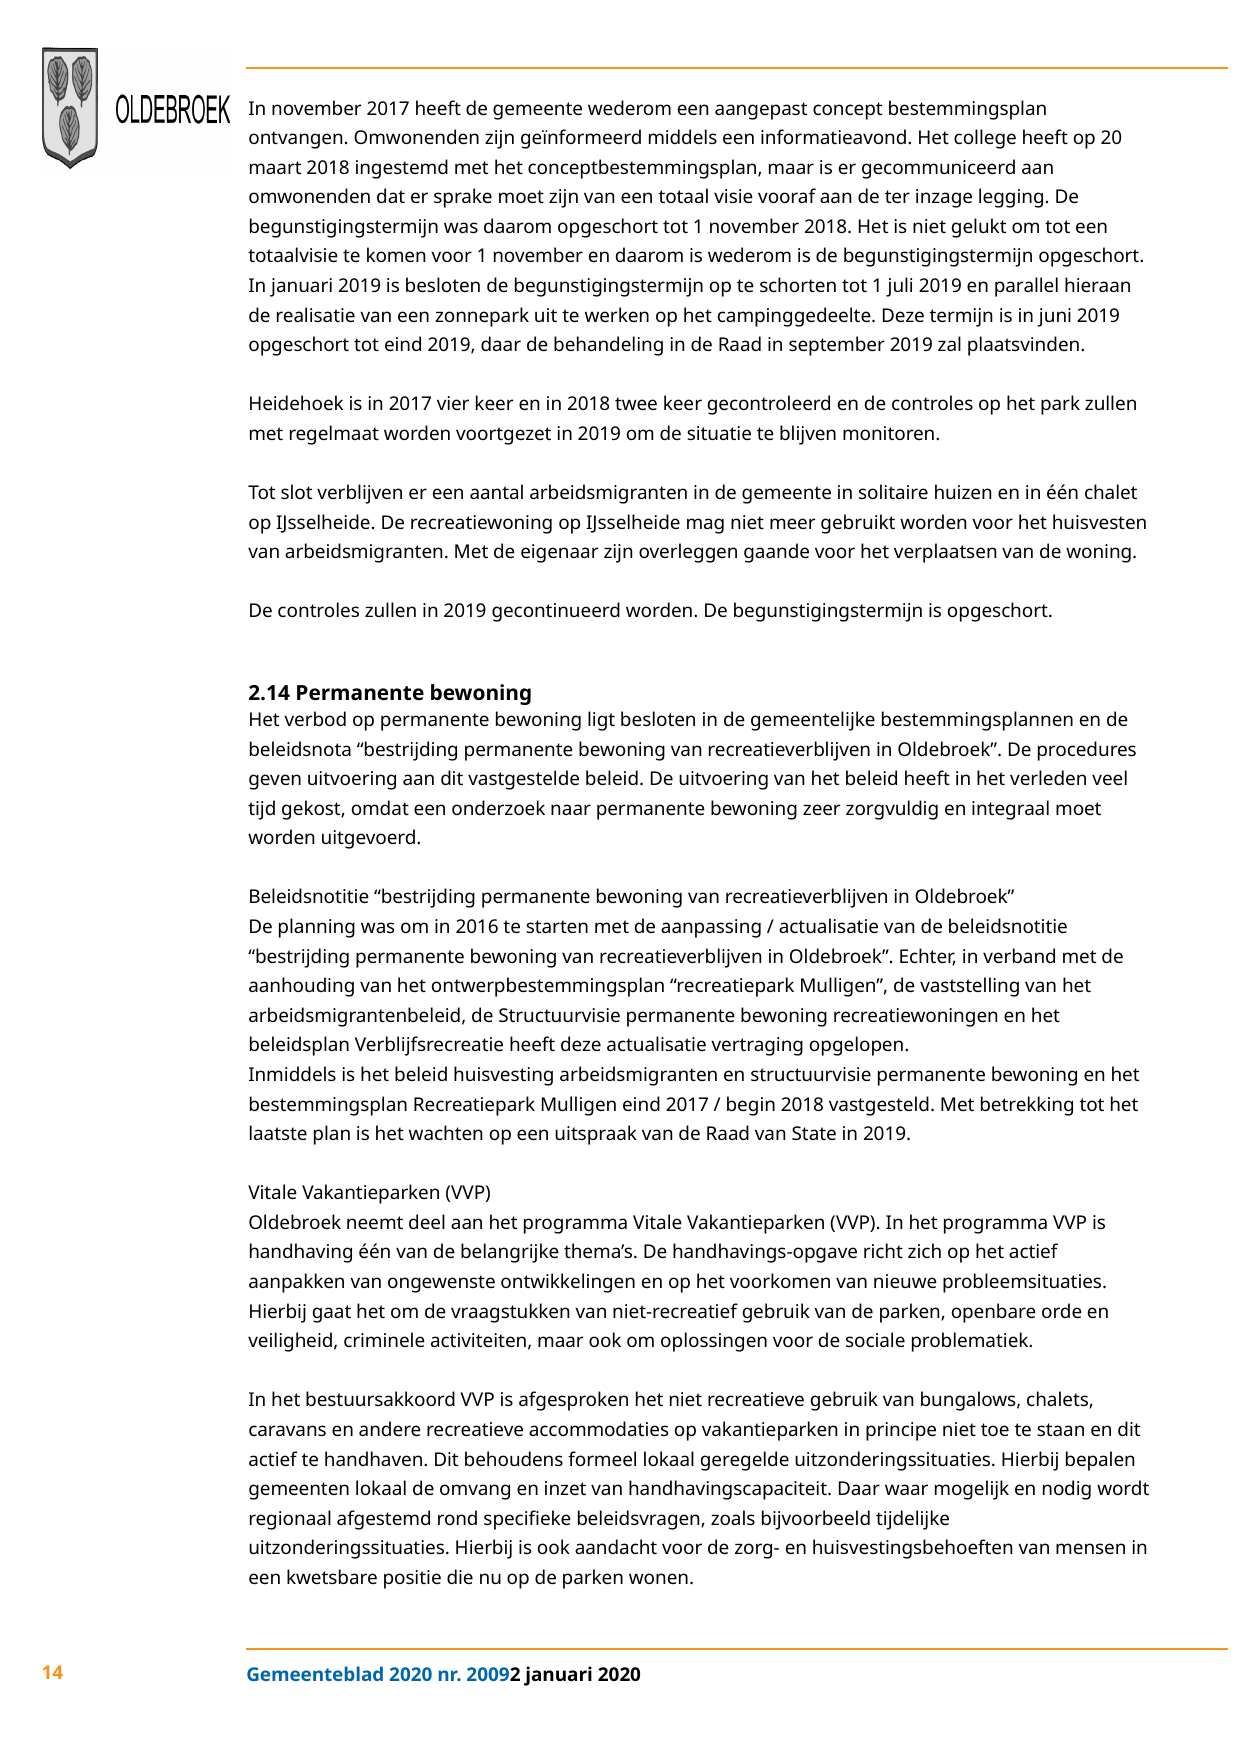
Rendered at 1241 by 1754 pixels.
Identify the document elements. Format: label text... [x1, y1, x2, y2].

text Vitale Vakantieparken (VVP) [248, 1179, 1152, 1205]
text Inmiddels is het beleid huisvesting arbeidsmigranten en structuurvisie permanente bewoning en het bestemmingsplan Recreatiepark Mulligen eind 2017 / begin 2018 vastgesteld. Met betrekking tot het laatste plan is het wachten op een uitspraak van de Raad van State in 2019. [248, 1061, 1152, 1146]
text In het bestuursakkoord VVP is afgesproken het niet recreatieve gebruik van bungalows, chalets, caravans en andere recreatieve accommodaties op vakantieparken in principe niet toe te staan en dit actief te handhaven. Dit behoudens formeel lokaal geregelde uitzonderingssituaties. Hierbij bepalen gemeenten lokaal de omvang en inzet van handhavingscapaciteit. Daar waar mogelijk en nodig wordt regionaal afgestemd rond specifieke beleidsvragen, zoals bijvoorbeeld tijdelijke uitzonderingssituaties. Hierbij is ook aandacht voor de zorg- en huisvestingsbehoeften van mensen in een kwetsbare positie die nu op de parken wonen. [248, 1387, 1152, 1590]
text 2.14 Permanente bewoning [248, 678, 1152, 706]
picture [41, 47, 231, 172]
text Het verbod op permanente bewoning ligt besloten in de gemeentelijke bestemmingsplannen en de beleidsnota “bestrijding permanente bewoning van recreatieverblijven in Oldebroek”. De procedures geven uitvoering aan dit vastgestelde beleid. De uitvoering van het beleid heeft in het verleden veel tijd gekost, omdat een onderzoek naar permanente bewoning zeer zorgvuldig en integraal moet worden uitgevoerd. [248, 706, 1152, 850]
text De planning was om in 2016 te starten met de aanpassing / actualisatie van de beleidsnotitie “bestrijding permanente bewoning van recreatieverblijven in Oldebroek”. Echter, in verband met de aanhouding van het ontwerpbestemmingsplan “recreatiepark Mulligen”, de vaststelling van het arbeidsmigrantenbeleid, de Structuurvisie permanente bewoning recreatiewoningen en het beleidsplan Verblijfsrecreatie heeft deze actualisatie vertraging opgelopen. [248, 913, 1152, 1057]
text Oldebroek neemt deel aan het programma Vitale Vakantieparken (VVP). In het programma VVP is handhaving één van de belangrijke thema’s. De handhavings-opgave richt zich op het actief aanpakken van ongewenste ontwikkelingen en op het voorkomen van nieuwe probleemsituaties. Hierbij gaat het om de vraagstukken van niet-recreatief gebruik van de parken, openbare orde en veiligheid, criminele activiteiten, maar ook om oplossingen voor de sociale problematiek. [248, 1209, 1152, 1353]
text In november 2017 heeft de gemeente wederom een aangepast concept bestemmingsplan ontvangen. Omwonenden zijn geïnformeerd middels een informatieavond. Het college heeft op 20 maart 2018 ingestemd met het conceptbestemmingsplan, maar is er gecommuniceerd aan omwonenden dat er sprake moet zijn van een totaal visie vooraf aan de ter inzage legging. De begunstigingstermijn was daarom opgeschort tot 1 november 2018. Het is niet gelukt om tot een totaalvisie te komen voor 1 november en daarom is wederom is de begunstigingstermijn opgeschort. In januari 2019 is besloten de begunstigingstermijn op te schorten tot 1 juli 2019 en parallel hieraan de realisatie van een zonnepark uit te werken op het campinggedeelte. Deze termijn is in juni 2019 opgeschort tot eind 2019, daar de behandeling in de Raad in september 2019 zal plaatsvinden. [248, 95, 1152, 357]
text Heidehoek is in 2017 vier keer en in 2018 twee keer gecontroleerd en de controles op het park zullen met regelmaat worden voortgezet in 2019 om de situatie te blijven monitoren. [248, 391, 1152, 446]
text De controles zullen in 2019 gecontinueerd worden. De begunstigingstermijn is opgeschort. [248, 598, 1152, 623]
text Beleidsnotitie “bestrijding permanente bewoning van recreatieverblijven in Oldebroek” [248, 884, 1152, 909]
text Tot slot verblijven er een aantal arbeidsmigranten in de gemeente in solitaire huizen en in één chalet op IJsselheide. De recreatiewoning op IJsselheide mag niet meer gebruikt worden voor het huisvesten van arbeidsmigranten. Met de eigenaar zijn overleggen gaande voor het verplaatsen van de woning. [248, 479, 1152, 564]
